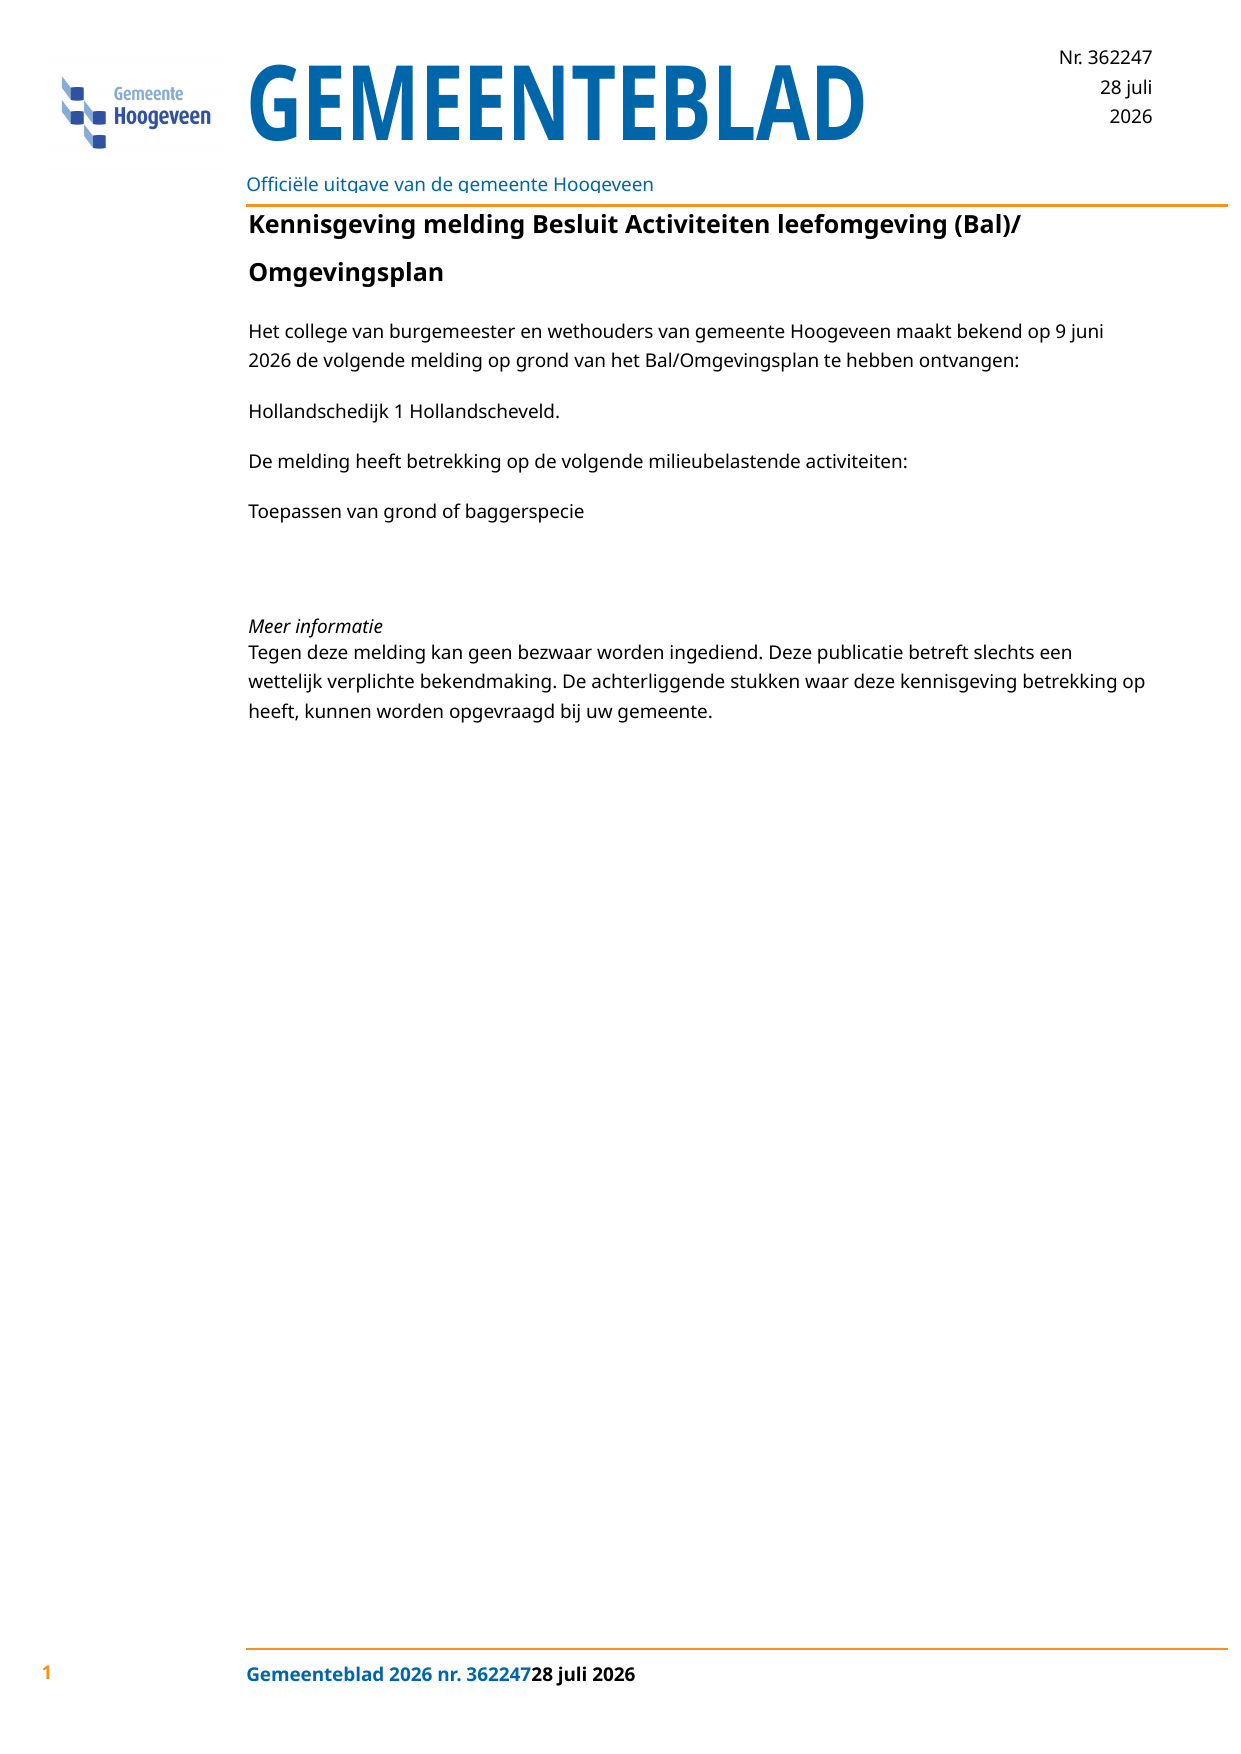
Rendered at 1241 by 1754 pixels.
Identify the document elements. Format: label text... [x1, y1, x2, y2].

text Kennisgeving melding Besluit Activiteiten leefomgeving (Bal)/ Omgevingsplan [248, 207, 1152, 288]
text Tegen deze melding kan geen bezwaar worden ingediend. Deze publicatie betreft slechts een wettelijk verplichte bekendmaking. De achterliggende stukken waar deze kennisgeving betrekking op heeft, kunnen worden opgevraagd bij uw gemeente. [248, 639, 1152, 724]
text De melding heeft betrekking op de volgende milieubelastende activiteiten: [248, 448, 1152, 474]
picture [41, 47, 231, 172]
text Meer informatie [248, 613, 1152, 639]
text Hollandschedijk 1 Hollandscheveld. [248, 398, 1152, 424]
text Toepassen van grond of baggerspecie [248, 499, 1152, 524]
text Het college van burgemeester en wethouders van gemeente Hoogeveen maakt bekend op 9 juni 2026 de volgende melding op grond van het Bal/Omgevingsplan te hebben ontvangen: [248, 318, 1152, 373]
